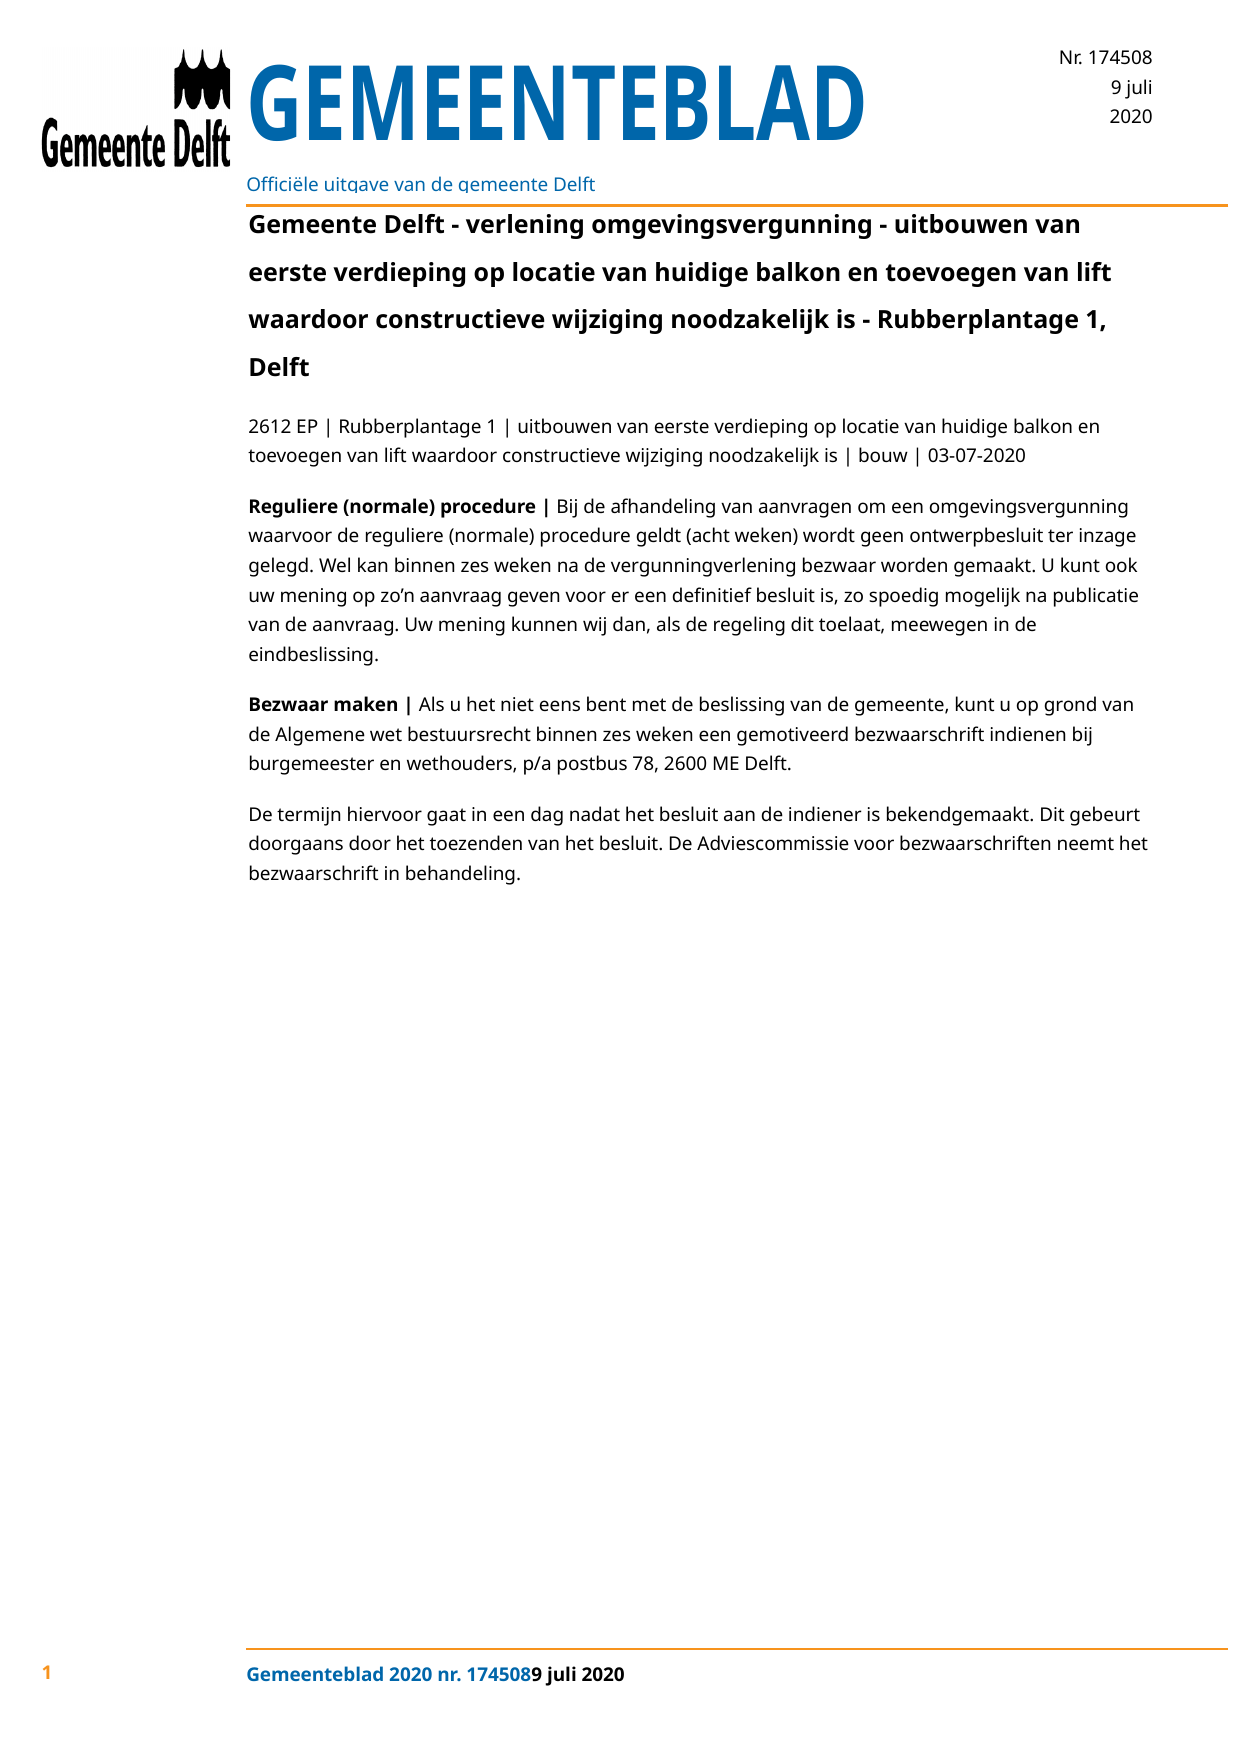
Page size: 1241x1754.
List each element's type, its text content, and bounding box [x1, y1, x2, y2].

picture [41, 47, 231, 172]
text Bezwaar maken | Als u het niet eens bent met de beslissing van de gemeente, kunt u op grond van de Algemene wet bestuursrecht binnen zes weken een gemotiveerd bezwaarschrift indienen bij burgemeester en wethouders, p/a postbus 78, 2600 ME Delft. [248, 691, 1152, 776]
text 2612 EP | Rubberplantage 1 | uitbouwen van eerste verdieping op locatie van huidige balkon en toevoegen van lift waardoor constructieve wijziging noodzakelijk is | bouw | 03-07-2020 [248, 413, 1152, 468]
text De termijn hiervoor gaat in een dag nadat het besluit aan de indiener is bekendgemaakt. Dit gebeurt doorgaans door het toezenden van het besluit. De Adviescommissie voor bezwaarschriften neemt het bezwaarschrift in behandeling. [248, 801, 1152, 886]
text Gemeente Delft - verlening omgevingsvergunning - uitbouwen van eerste verdieping op locatie van huidige balkon en toevoegen van lift waardoor constructieve wijziging noodzakelijk is - Rubberplantage 1, Delft [248, 207, 1152, 384]
text Reguliere (normale) procedure | Bij de afhandeling van aanvragen om een omgevingsvergunning waarvoor de reguliere (normale) procedure geldt (acht weken) wordt geen ontwerpbesluit ter inzage gelegd. Wel kan binnen zes weken na de vergunningverlening bezwaar worden gemaakt. U kunt ook uw mening op zo’n aanvraag geven voor er een definitief besluit is, zo spoedig mogelijk na publicatie van de aanvraag. Uw mening kunnen wij dan, als de regeling dit toelaat, meewegen in de eindbeslissing. [248, 493, 1152, 667]
